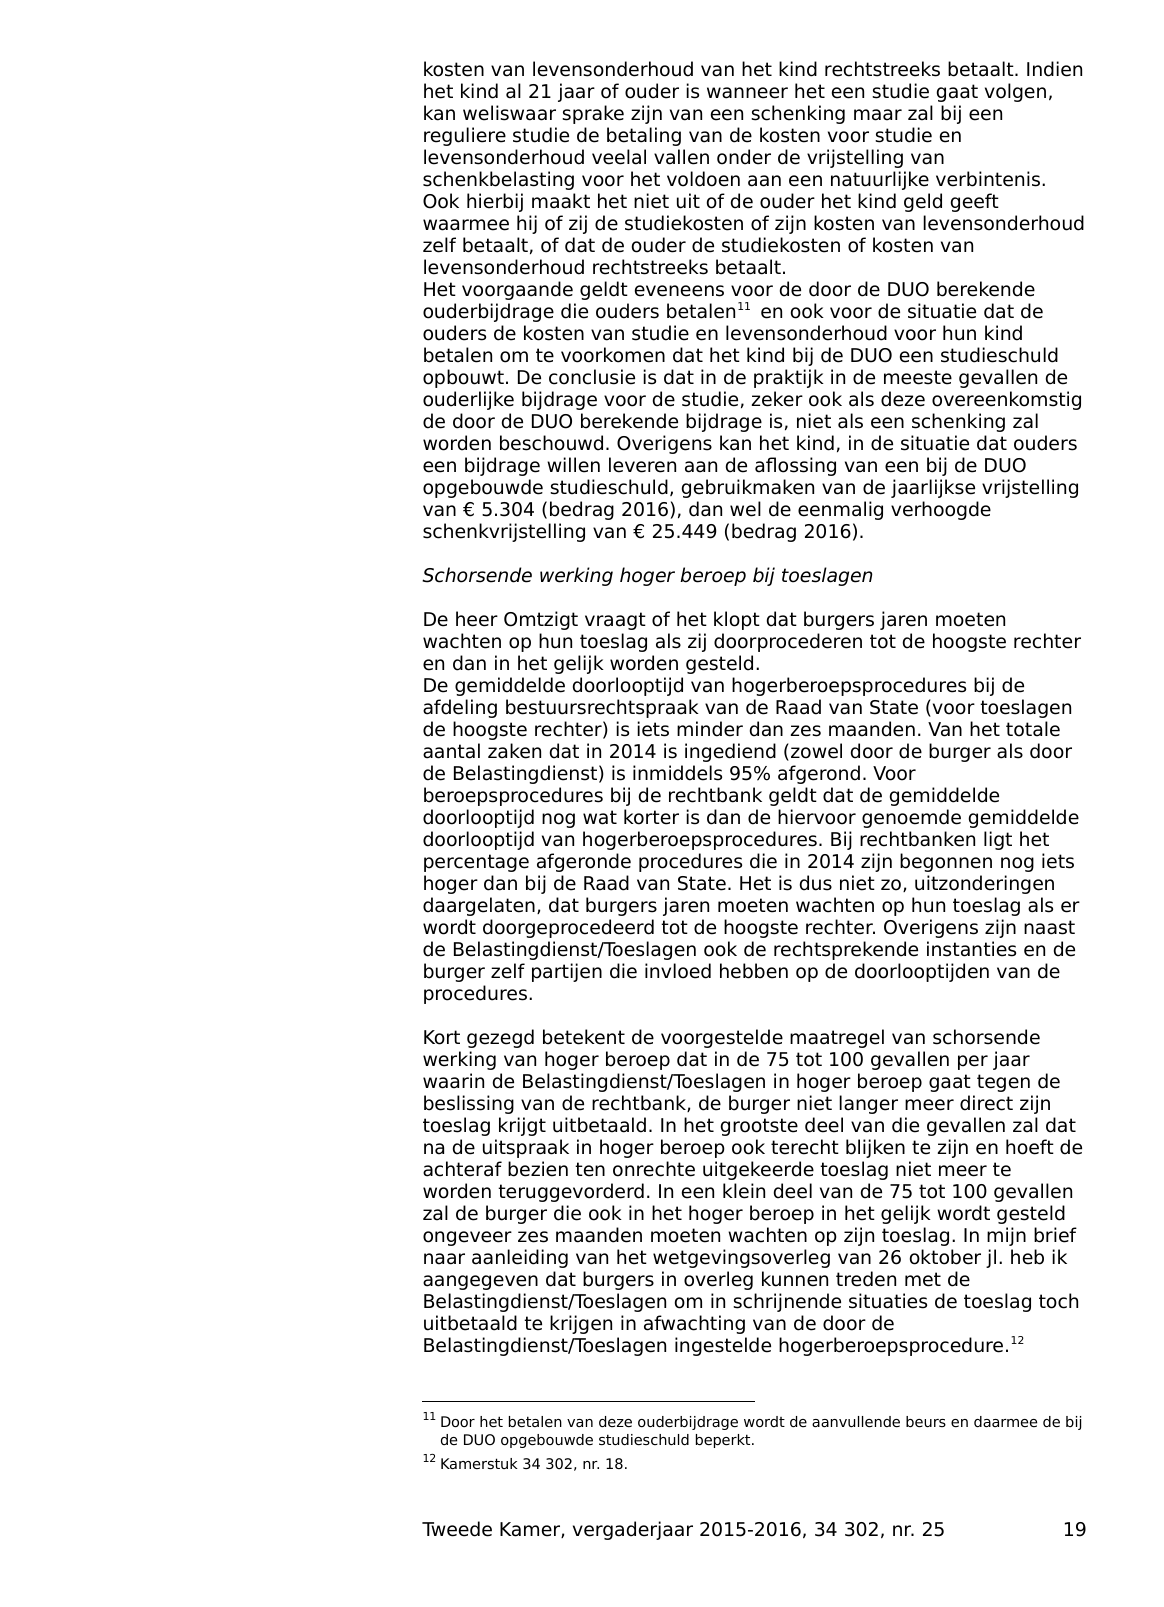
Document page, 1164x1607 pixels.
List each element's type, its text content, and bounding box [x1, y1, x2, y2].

subtitle Schorsende werking hoger beroep bij toeslagen [422, 565, 1087, 587]
text Kamerstuk 34 302, nr. 18. [422, 1452, 1087, 1474]
text Door het betalen van deze ouderbijdrage wordt de aanvullende beurs en daarmee de bij de DUO opgebouwde studieschuld beperkt. [422, 1410, 1087, 1449]
text Kort gezegd betekent de voorgestelde maatregel van schorsende werking van hoger beroep dat in de 75 tot 100 gevallen per jaar waarin de Belastingdienst/Toeslagen in hoger beroep gaat tegen de beslissing van de rechtbank, de burger niet langer meer direct zijn toeslag krijgt uitbetaald. In het grootste deel van die gevallen zal dat na de uitspraak in hoger beroep ook terecht blijken te zijn en hoeft de achteraf bezien ten onrechte uitgekeerde toeslag niet meer te worden teruggevorderd. In een klein deel van de 75 tot 100 gevallen zal de burger die ook in het hoger beroep in het gelijk wordt gesteld ongeveer zes maanden moeten wachten op zijn toeslag. In mijn brief naar aanleiding van het wetgevingsoverleg van 26 oktober jl. heb ik aangegeven dat burgers in overleg kunnen treden met de Belastingdienst/Toeslagen om in schrijnende situaties de toeslag toch uitbetaald te krijgen in afwachting van de door de Belastingdienst/Toeslagen ingestelde hogerberoepsprocedure. [422, 1027, 1087, 1356]
text De gemiddelde doorlooptijd van hogerberoepsprocedures bij de afdeling bestuursrechtspraak van de Raad van State (voor toeslagen de hoogste rechter) is iets minder dan zes maanden. Van het totale aantal zaken dat in 2014 is ingediend (zowel door de burger als door de Belastingdienst) is inmiddels 95% afgerond. Voor beroepsprocedures bij de rechtbank geldt dat de gemiddelde doorlooptijd nog wat korter is dan de hiervoor genoemde gemiddelde doorlooptijd van hogerberoepsprocedures. Bij rechtbanken ligt het percentage afgeronde procedures die in 2014 zijn begonnen nog iets hoger dan bij de Raad van State. Het is dus niet zo, uitzonderingen daargelaten, dat burgers jaren moeten wachten op hun toeslag als er wordt doorgeprocedeerd tot de hoogste rechter. Overigens zijn naast de Belastingdienst/Toeslagen ook de rechtsprekende instanties en de burger zelf partijen die invloed hebben op de doorlooptijden van de procedures. [422, 675, 1087, 1004]
text Het voorgaande geldt eveneens voor de door de DUO berekende ouderbijdrage die ouders betalen en ook voor de situatie dat de ouders de kosten van studie en levensonderhoud voor hun kind betalen om te voorkomen dat het kind bij de DUO een studieschuld opbouwt. De conclusie is dat in de praktijk in de meeste gevallen de ouderlijke bijdrage voor de studie, zeker ook als deze overeenkomstig de door de DUO berekende bijdrage is, niet als een schenking zal worden beschouwd. Overigens kan het kind, in de situatie dat ouders een bijdrage willen leveren aan de aflossing van een bij de DUO opgebouwde studieschuld, gebruikmaken van de jaarlijkse vrijstelling van € 5.304 (bedrag 2016), dan wel de eenmalig verhoogde schenkvrijstelling van € 25.449 (bedrag 2016). [422, 279, 1087, 543]
text kosten van levensonderhoud van het kind rechtstreeks betaalt. Indien het kind al 21 jaar of ouder is wanneer het een studie gaat volgen, kan weliswaar sprake zijn van een schenking maar zal bij een reguliere studie de betaling van de kosten voor studie en levensonderhoud veelal vallen onder de vrijstelling van schenkbelasting voor het voldoen aan een natuurlijke verbintenis. Ook hierbij maakt het niet uit of de ouder het kind geld geeft waarmee hij of zij de studiekosten of zijn kosten van levensonderhoud zelf betaalt, of dat de ouder de studiekosten of kosten van levensonderhoud rechtstreeks betaalt. [422, 59, 1087, 279]
text De heer Omtzigt vraagt of het klopt dat burgers jaren moeten wachten op hun toeslag als zij doorprocederen tot de hoogste rechter en dan in het gelijk worden gesteld. [422, 609, 1087, 675]
